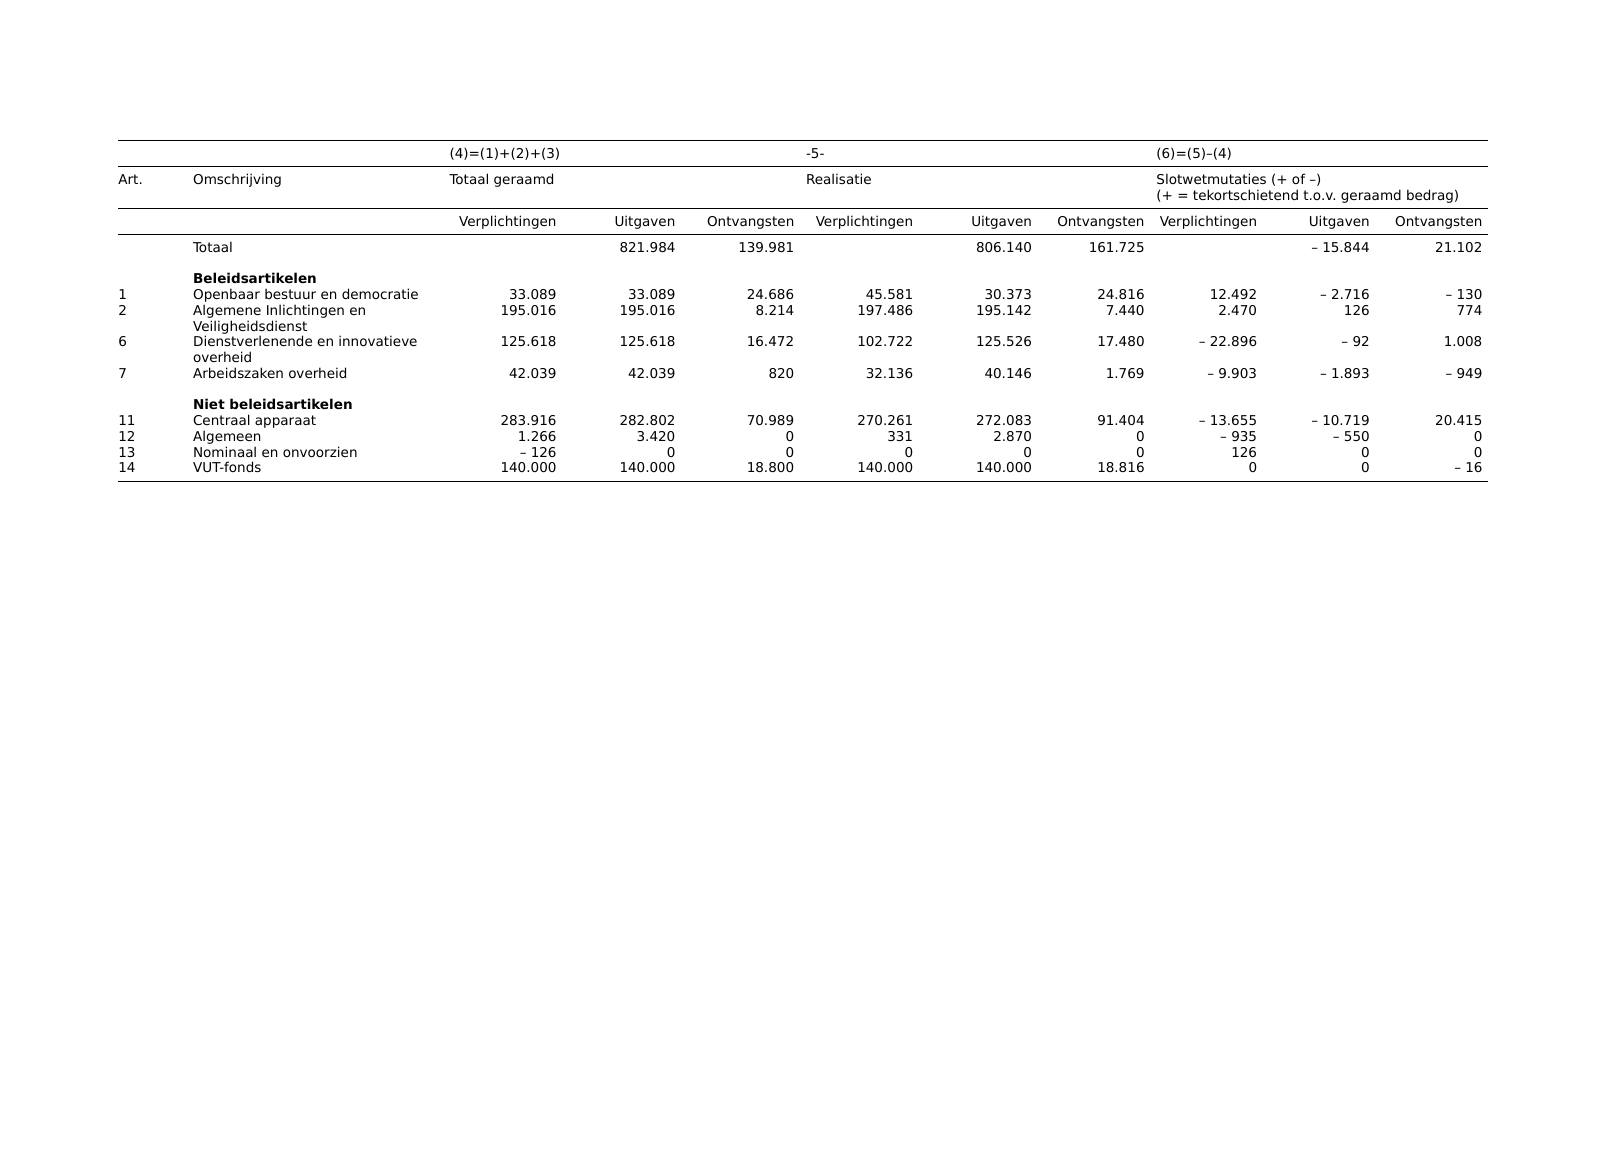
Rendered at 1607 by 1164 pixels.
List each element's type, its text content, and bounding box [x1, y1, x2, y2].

table_cell [562, 256, 681, 271]
table_cell 283.916 [443, 413, 562, 429]
table_cell 140.000 [562, 460, 681, 481]
table_cell 140.000 [800, 460, 919, 481]
table_cell Niet beleidsartikelen [187, 397, 443, 413]
table_cell [1263, 271, 1375, 287]
table_cell 14 [118, 460, 187, 481]
table_cell [562, 381, 681, 397]
table_cell 331 [800, 429, 919, 444]
table_cell 0 [1038, 429, 1150, 444]
table_cell Slotwetmutaties (+ of –) (+ = tekortschietend t.o.v. geraamd bedrag) [1150, 167, 1488, 208]
table_header (6)=(5)–(4) [1150, 141, 1488, 166]
table_cell 140.000 [919, 460, 1038, 481]
table_cell 272.083 [919, 413, 1038, 429]
table_cell Totaal geraamd [443, 167, 800, 208]
table_header -5- [800, 141, 1150, 166]
table_cell 774 [1375, 303, 1488, 334]
table_cell 70.989 [681, 413, 800, 429]
table_cell 8.214 [681, 303, 800, 334]
table_cell 0 [1263, 444, 1375, 460]
table_cell Omschrijving [187, 167, 443, 208]
table_cell Algemene Inlichtingen en Veiligheidsdienst [187, 303, 443, 334]
table_cell [919, 271, 1038, 287]
table_cell Art. [118, 167, 187, 208]
table_cell 1.266 [443, 429, 562, 444]
table_cell [118, 256, 187, 271]
table_cell [443, 271, 562, 287]
table_cell 2 [118, 303, 187, 334]
table_cell 0 [562, 444, 681, 460]
table_cell [1150, 235, 1263, 256]
table_cell Totaal [187, 235, 443, 256]
table_cell Uitgaven [562, 209, 681, 234]
table_cell VUT-fonds [187, 460, 443, 481]
table_cell Uitgaven [919, 209, 1038, 234]
table_cell 0 [1150, 460, 1263, 481]
table_cell – 2.716 [1263, 287, 1375, 303]
table_cell – 130 [1375, 287, 1488, 303]
table_cell 91.404 [1038, 413, 1150, 429]
table_cell [919, 256, 1038, 271]
table_cell 12 [118, 429, 187, 444]
table_cell [919, 397, 1038, 413]
table_cell Verplichtingen [1150, 209, 1263, 234]
table_cell [800, 256, 919, 271]
table_cell 11 [118, 413, 187, 429]
table_cell 0 [1375, 429, 1488, 444]
table_cell 161.725 [1038, 235, 1150, 256]
table_cell 21.102 [1375, 235, 1488, 256]
table_cell 6 [118, 334, 187, 366]
table_cell 1.008 [1375, 334, 1488, 366]
table_cell 197.486 [800, 303, 919, 334]
table_header [118, 141, 187, 166]
table_cell [187, 381, 443, 397]
table_cell 0 [681, 429, 800, 444]
table_cell [800, 381, 919, 397]
table_cell 0 [681, 444, 800, 460]
table_cell [118, 235, 187, 256]
table_cell 0 [1038, 444, 1150, 460]
table_cell 125.526 [919, 334, 1038, 366]
table_cell [562, 397, 681, 413]
table_cell 42.039 [562, 366, 681, 381]
table_cell [1150, 381, 1263, 397]
table_cell 0 [800, 444, 919, 460]
table_cell 18.800 [681, 460, 800, 481]
table_cell 0 [919, 444, 1038, 460]
table_cell Nominaal en onvoorzien [187, 444, 443, 460]
table_cell [1038, 256, 1150, 271]
table_cell [681, 256, 800, 271]
table_cell 0 [1263, 460, 1375, 481]
table_cell 125.618 [443, 334, 562, 366]
table_cell [443, 381, 562, 397]
table_cell [1263, 256, 1375, 271]
table_cell Ontvangsten [1038, 209, 1150, 234]
table_cell 139.981 [681, 235, 800, 256]
table_cell [187, 256, 443, 271]
table_cell 806.140 [919, 235, 1038, 256]
table_cell – 949 [1375, 366, 1488, 381]
table_cell Verplichtingen [443, 209, 562, 234]
table_cell 195.016 [443, 303, 562, 334]
table_cell [800, 271, 919, 287]
table_cell 821.984 [562, 235, 681, 256]
table_cell – 22.896 [1150, 334, 1263, 366]
table_cell 20.415 [1375, 413, 1488, 429]
table_cell 102.722 [800, 334, 919, 366]
table_cell 126 [1263, 303, 1375, 334]
table_cell 40.146 [919, 366, 1038, 381]
table_cell [1150, 397, 1263, 413]
table_cell [118, 271, 187, 287]
table_cell [1038, 271, 1150, 287]
table_cell [187, 209, 443, 234]
table_cell 195.016 [562, 303, 681, 334]
table_cell 2.470 [1150, 303, 1263, 334]
table_cell 282.802 [562, 413, 681, 429]
table_cell [118, 397, 187, 413]
table_cell 1 [118, 287, 187, 303]
table_cell 42.039 [443, 366, 562, 381]
table_cell 13 [118, 444, 187, 460]
table_cell 17.480 [1038, 334, 1150, 366]
table_cell 270.261 [800, 413, 919, 429]
table_cell [562, 271, 681, 287]
table_cell 24.686 [681, 287, 800, 303]
table_cell 12.492 [1150, 287, 1263, 303]
table_cell 16.472 [681, 334, 800, 366]
table_cell Algemeen [187, 429, 443, 444]
table_cell [443, 235, 562, 256]
table_cell [681, 271, 800, 287]
table_cell 7.440 [1038, 303, 1150, 334]
table_cell [1263, 381, 1375, 397]
table_cell Openbaar bestuur en democratie [187, 287, 443, 303]
table_cell [681, 397, 800, 413]
table_cell – 92 [1263, 334, 1375, 366]
table_cell – 10.719 [1263, 413, 1375, 429]
table_cell – 550 [1263, 429, 1375, 444]
table_cell – 935 [1150, 429, 1263, 444]
table_cell – 16 [1375, 460, 1488, 481]
table_cell 24.816 [1038, 287, 1150, 303]
table_cell – 15.844 [1263, 235, 1375, 256]
table_cell 140.000 [443, 460, 562, 481]
table_cell [118, 209, 187, 234]
table_cell [800, 235, 919, 256]
table_cell [800, 397, 919, 413]
table_cell 0 [1375, 444, 1488, 460]
table_cell Ontvangsten [1375, 209, 1488, 234]
table_cell 7 [118, 366, 187, 381]
table_cell 195.142 [919, 303, 1038, 334]
table_cell Uitgaven [1263, 209, 1375, 234]
table_cell 33.089 [443, 287, 562, 303]
table_cell [1375, 381, 1488, 397]
table_cell 125.618 [562, 334, 681, 366]
table_cell Beleidsartikelen [187, 271, 443, 287]
table_cell 2.870 [919, 429, 1038, 444]
table_cell – 1.893 [1263, 366, 1375, 381]
table_cell [1375, 256, 1488, 271]
table_cell – 13.655 [1150, 413, 1263, 429]
table_cell 33.089 [562, 287, 681, 303]
table_cell Arbeidszaken overheid [187, 366, 443, 381]
table_cell [1150, 271, 1263, 287]
table_cell [1375, 397, 1488, 413]
table_cell 30.373 [919, 287, 1038, 303]
table_cell – 9.903 [1150, 366, 1263, 381]
table_cell [118, 381, 187, 397]
table_header [187, 141, 443, 166]
table_cell [1038, 397, 1150, 413]
table_cell [443, 256, 562, 271]
table_cell – 126 [443, 444, 562, 460]
table_cell Verplichtingen [800, 209, 919, 234]
table_header (4)=(1)+(2)+(3) [443, 141, 800, 166]
table_cell 18.816 [1038, 460, 1150, 481]
table_cell [919, 381, 1038, 397]
table_cell 1.769 [1038, 366, 1150, 381]
table_cell 45.581 [800, 287, 919, 303]
table_cell [1038, 381, 1150, 397]
table_cell 126 [1150, 444, 1263, 460]
table_cell [681, 381, 800, 397]
table_cell 3.420 [562, 429, 681, 444]
table_cell 32.136 [800, 366, 919, 381]
table_cell [1375, 271, 1488, 287]
table_cell Centraal apparaat [187, 413, 443, 429]
table_cell [1150, 256, 1263, 271]
table_cell [443, 397, 562, 413]
table_cell Realisatie [800, 167, 1150, 208]
table_cell Ontvangsten [681, 209, 800, 234]
table_cell 820 [681, 366, 800, 381]
table_cell Dienstverlenende en innovatieve overheid [187, 334, 443, 366]
table_cell [1263, 397, 1375, 413]
